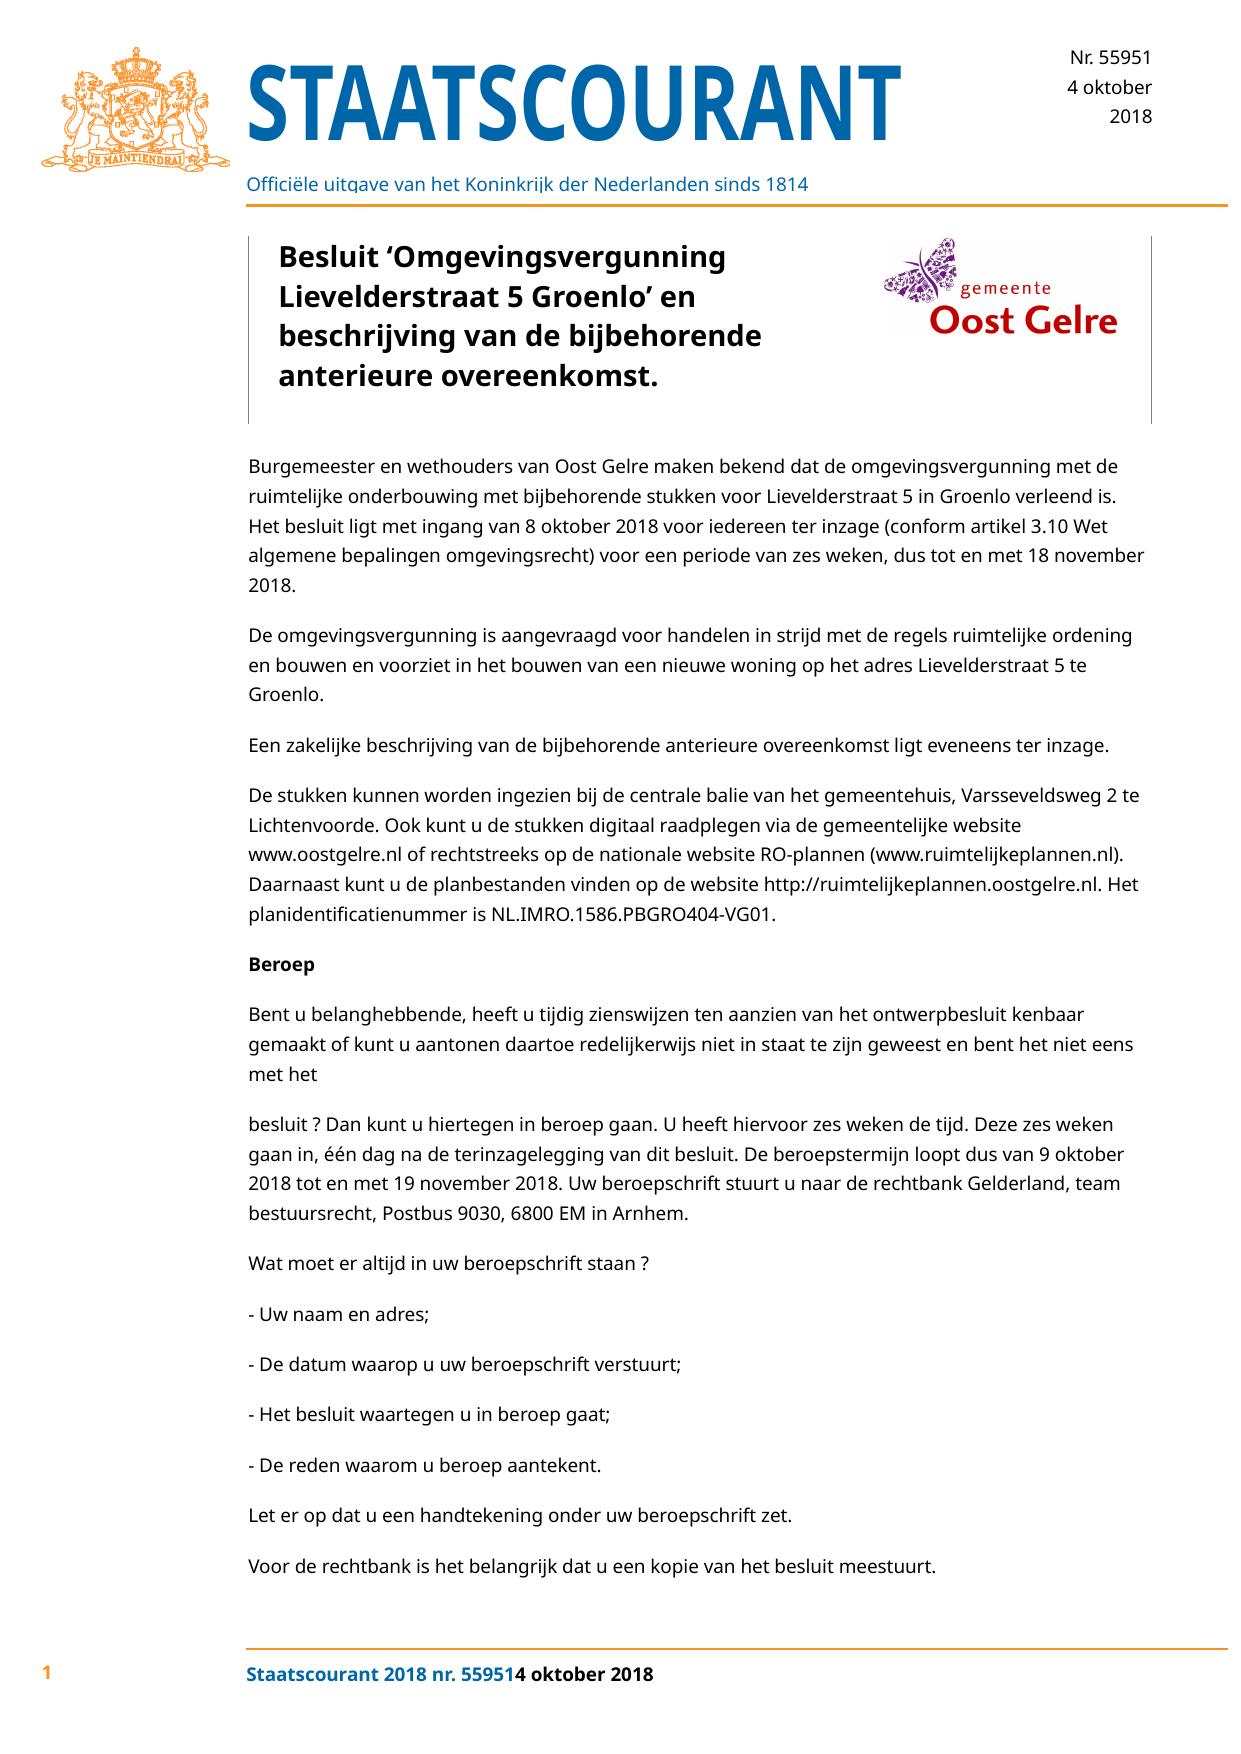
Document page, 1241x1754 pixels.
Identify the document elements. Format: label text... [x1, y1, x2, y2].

text Let er op dat u een handtekening onder uw beroepschrift zet. [248, 1502, 1152, 1528]
text Voor de rechtbank is het belangrijk dat u een kopie van het besluit meestuurt. [248, 1553, 1152, 1578]
text Bent u belanghebbende, heeft u tijdig zienswijzen ten aanzien van het ontwerpbesluit kenbaar gemaakt of kunt u aantonen daartoe redelijkerwijs niet in staat te zijn geweest en bent het niet eens met het [248, 1002, 1152, 1086]
text - Het besluit waartegen u in beroep gaat; [248, 1402, 1152, 1427]
picture [882, 236, 1119, 336]
text - De datum waarop u uw beroepschrift verstuurt; [248, 1351, 1152, 1377]
table_header Besluit ‘Omgevingsvergunning Lievelderstraat 5 Groenlo’ en beschrijving van de bijbehorende anterieure overeenkomst. [249, 236, 850, 424]
text Wat moet er altijd in uw beroepschrift staan ? [248, 1250, 1152, 1276]
text Burgemeester en wethouders van Oost Gelre maken bekend dat de omgevingsvergunning met de ruimtelijke onderbouwing met bijbehorende stukken voor Lievelderstraat 5 in Groenlo verleend is. Het besluit ligt met ingang van 8 oktober 2018 voor iedereen ter inzage (conform artikel 3.10 Wet algemene bepalingen omgevingsrecht) voor een periode van zes weken, dus tot en met 18 november 2018. [248, 454, 1152, 598]
table_header [850, 236, 1151, 424]
text - Uw naam en adres; [248, 1301, 1152, 1326]
text Een zakelijke beschrijving van de bijbehorende anterieure overeenkomst ligt eveneens ter inzage. [248, 732, 1152, 758]
text De omgevingsvergunning is aangevraagd voor handelen in strijd met de regels ruimtelijke ordening en bouwen en voorziet in het bouwen van een nieuwe woning op het adres Lievelderstraat 5 te Groenlo. [248, 622, 1152, 707]
text besluit ? Dan kunt u hiertegen in beroep gaan. U heeft hiervoor zes weken de tijd. Deze zes weken gaan in, één dag na de terinzagelegging van dit besluit. De beroepstermijn loopt dus van 9 oktober 2018 tot en met 19 november 2018. Uw beroepschrift stuurt u naar de rechtbank Gelderland, team bestuursrecht, Postbus 9030, 6800 EM in Arnhem. [248, 1111, 1152, 1226]
text De stukken kunnen worden ingezien bij de centrale balie van het gemeentehuis, Varsseveldsweg 2 te Lichtenvoorde. Ook kunt u de stukken digitaal raadplegen via de gemeentelijke website www.oostgelre.nl of rechtstreeks op de nationale website RO-plannen (www.ruimtelijkeplannen.nl). Daarnaast kunt u de planbestanden vinden op de website http://ruimtelijkeplannen.oostgelre.nl. Het planidentificatienummer is NL.IMRO.1586.PBGRO404-VG01. [248, 782, 1152, 926]
text Beroep [248, 951, 1152, 977]
text - De reden waarom u beroep aantekent. [248, 1452, 1152, 1478]
picture [41, 47, 231, 172]
